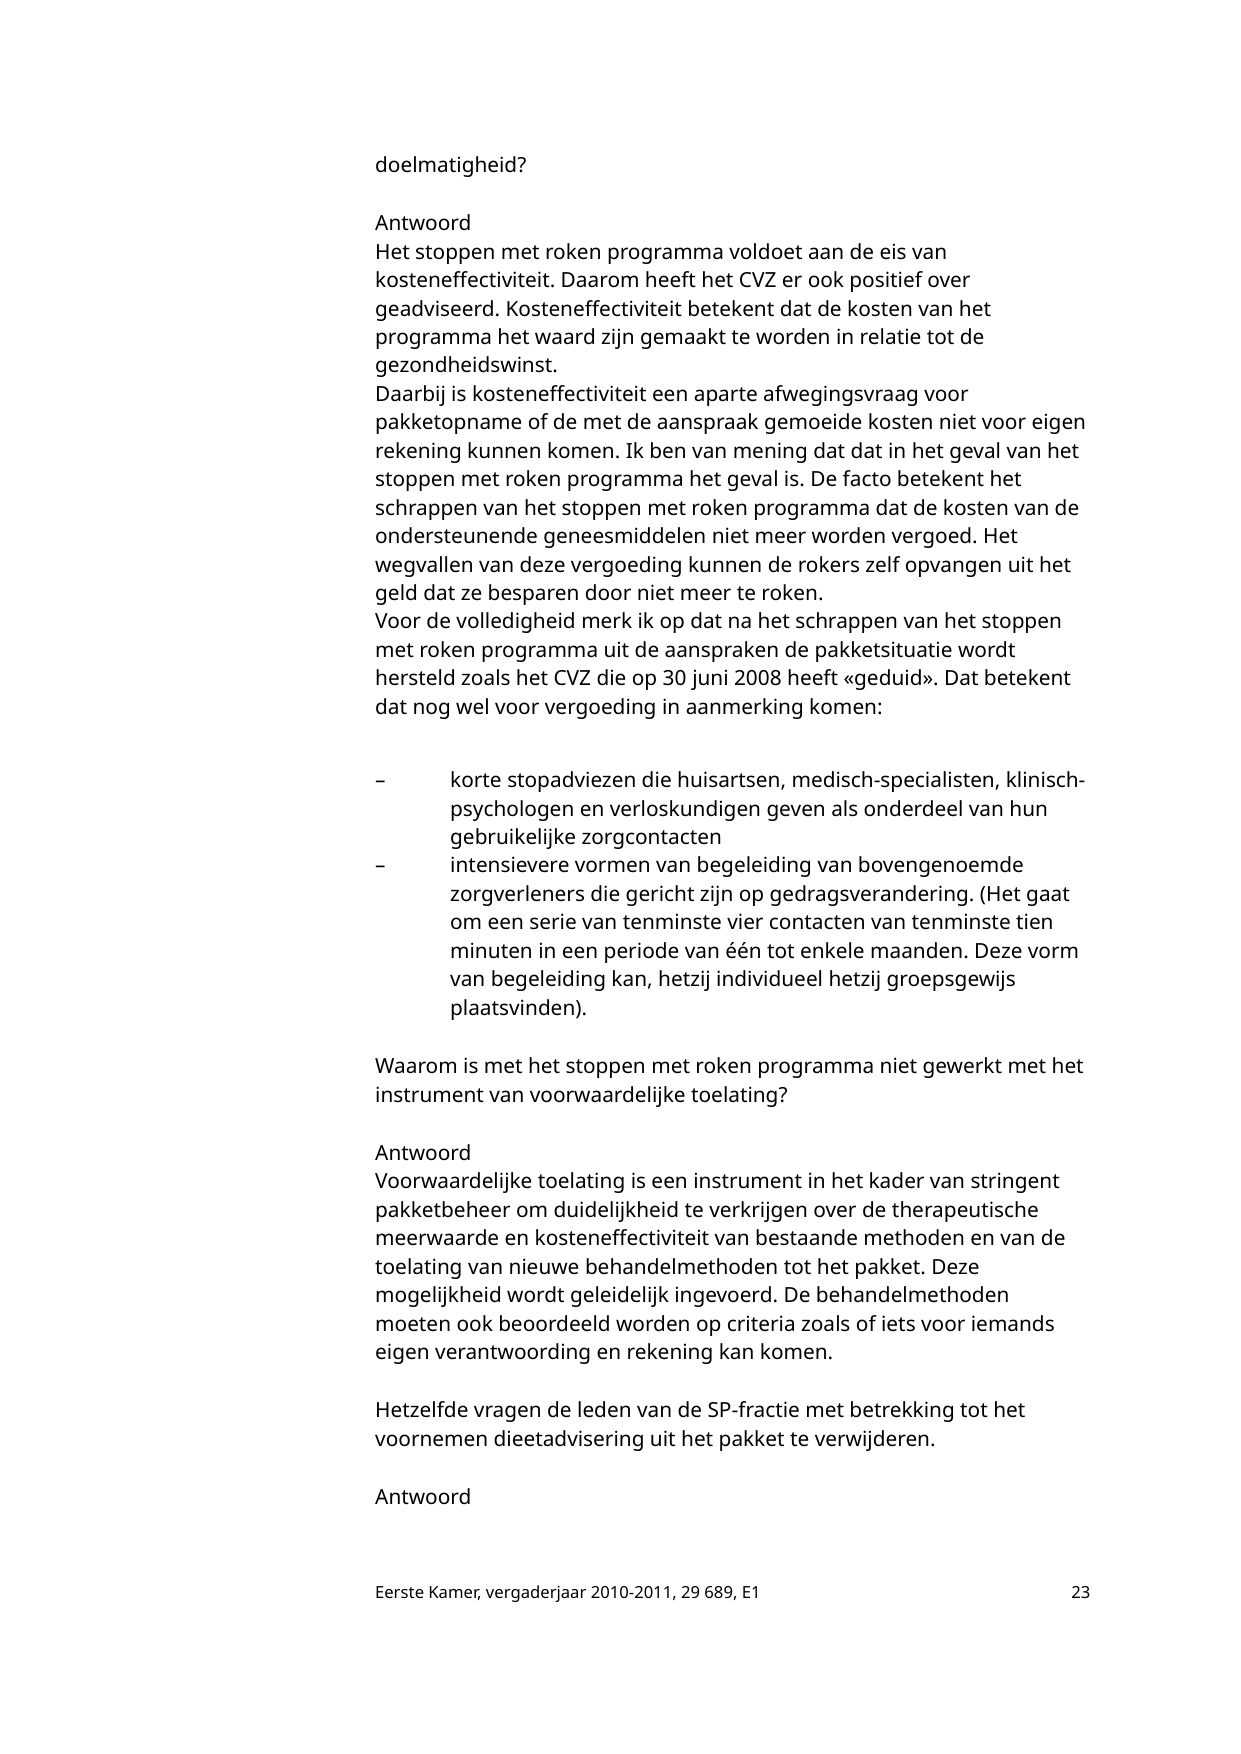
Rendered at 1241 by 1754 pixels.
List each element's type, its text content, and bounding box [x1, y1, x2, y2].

text Hetzelfde vragen de leden van de SP-fractie met betrekking tot het voornemen dieetadvisering uit het pakket te verwijderen. [375, 1396, 1090, 1452]
text Antwoord [375, 1482, 1090, 1511]
text doelmatigheid? [375, 150, 1090, 178]
text Antwoord [375, 1138, 1090, 1167]
list intensievere vormen van begeleiding van bovengenoemde zorgverleners die gericht zijn op gedragsverandering. (Het gaat om een serie van tenminste vier contacten van tenminste tien minuten in een periode van één tot enkele maanden. Deze vorm van begeleiding kan, hetzij individueel hetzij groepsgewijs plaatsvinden). [375, 851, 1090, 1021]
text Antwoord [375, 208, 1090, 237]
text Voor de volledigheid merk ik op dat na het schrappen van het stoppen met roken programma uit de aanspraken de pakketsituatie wordt hersteld zoals het CVZ die op 30 juni 2008 heeft «geduid». Dat betekent dat nog wel voor vergoeding in aanmerking komen: [375, 607, 1090, 720]
text Het stoppen met roken programma voldoet aan de eis van kosteneffectiviteit. Daarom heeft het CVZ er ook positief over geadviseerd. Kosteneffectiviteit betekent dat de kosten van het programma het waard zijn gemaakt te worden in relatie tot de gezondheidswinst. [375, 237, 1090, 379]
text Waarom is met het stoppen met roken programma niet gewerkt met het instrument van voorwaardelijke toelating? [375, 1051, 1090, 1108]
text Voorwaardelijke toelating is een instrument in het kader van stringent pakketbeheer om duidelijkheid te verkrijgen over de therapeutische meerwaarde en kosteneffectiviteit van bestaande methoden en van de toelating van nieuwe behandelmethoden tot het pakket. Deze mogelijkheid wordt geleidelijk ingevoerd. De behandelmethoden moeten ook beoordeeld worden op criteria zoals of iets voor iemands eigen verantwoording en rekening kan komen. [375, 1167, 1090, 1366]
list korte stopadviezen die huisartsen, medisch-specialisten, klinisch-psychologen en verloskundigen geven als onderdeel van hun gebruikelijke zorgcontacten [375, 765, 1090, 851]
text Daarbij is kosteneffectiviteit een aparte afwegingsvraag voor pakketopname of de met de aanspraak gemoeide kosten niet voor eigen rekening kunnen komen. Ik ben van mening dat dat in het geval van het stoppen met roken programma het geval is. De facto betekent het schrappen van het stoppen met roken programma dat de kosten van de ondersteunende geneesmiddelen niet meer worden vergoed. Het wegvallen van deze vergoeding kunnen de rokers zelf opvangen uit het geld dat ze besparen door niet meer te roken. [375, 379, 1090, 607]
